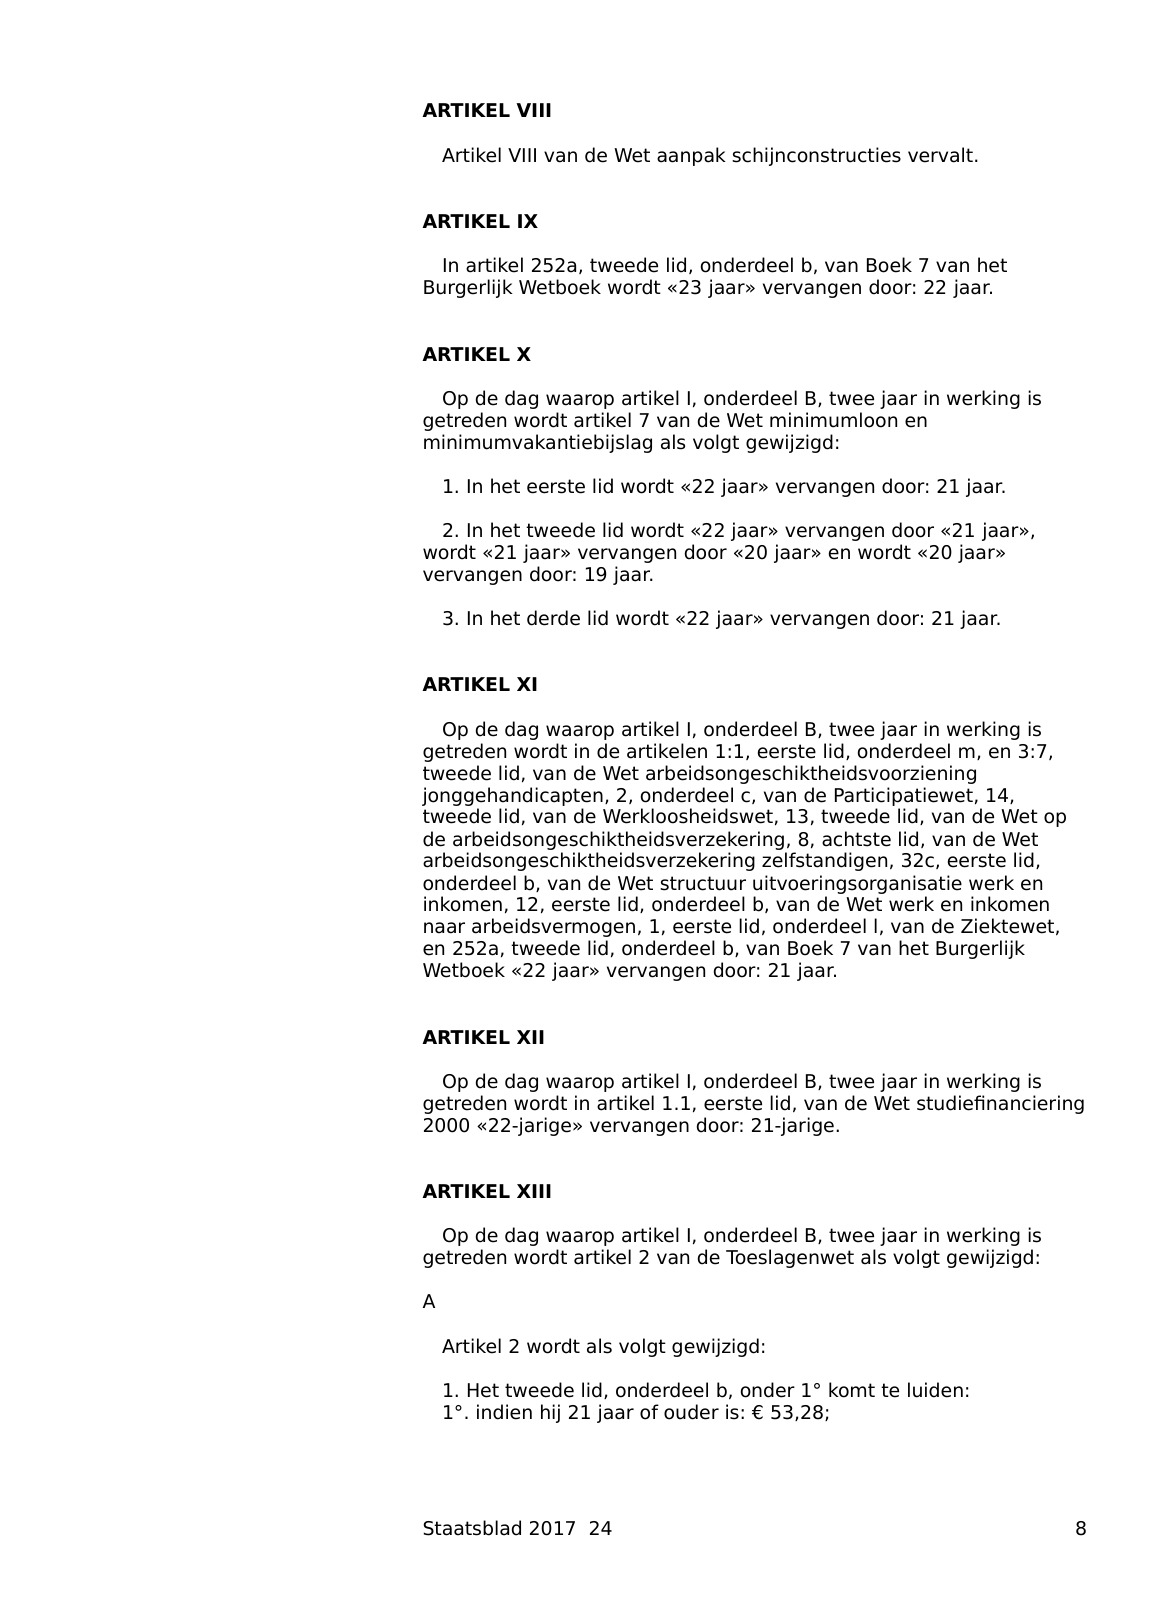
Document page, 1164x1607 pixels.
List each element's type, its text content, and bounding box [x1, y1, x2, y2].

text Op de dag waarop artikel I, onderdeel B, twee jaar in werking is getreden wordt in artikel 1.1, eerste lid, van de Wet studiefinanciering 2000 «22-jarige» vervangen door: 21-jarige. [422, 1071, 1087, 1137]
text In artikel 252a, tweede lid, onderdeel b, van Boek 7 van het Burgerlijk Wetboek wordt «23 jaar» vervangen door: 22 jaar. [422, 255, 1087, 299]
text 1. Het tweede lid, onderdeel b, onder 1° komt te luiden: [422, 1380, 1087, 1402]
subtitle ARTIKEL X [422, 343, 1087, 365]
text 2. In het tweede lid wordt «22 jaar» vervangen door «21 jaar», wordt «21 jaar» vervangen door «20 jaar» en wordt «20 jaar» vervangen door: 19 jaar. [422, 520, 1087, 586]
text 3. In het derde lid wordt «22 jaar» vervangen door: 21 jaar. [422, 608, 1087, 630]
text Op de dag waarop artikel I, onderdeel B, twee jaar in werking is getreden wordt in de artikelen 1:1, eerste lid, onderdeel m, en 3:7, tweede lid, van de Wet arbeidsongeschiktheidsvoorziening jonggehandicapten, 2, onderdeel c, van de Participatiewet, 14, tweede lid, van de Werkloosheidswet, 13, tweede lid, van de Wet op de arbeidsongeschiktheidsverzekering, 8, achtste lid, van de Wet arbeidsongeschiktheidsverzekering zelfstandigen, 32c, eerste lid, onderdeel b, van de Wet structuur uitvoeringsorganisatie werk en inkomen, 12, eerste lid, onderdeel b, van de Wet werk en inkomen naar arbeidsvermogen, 1, eerste lid, onderdeel l, van de Ziektewet, en 252a, tweede lid, onderdeel b, van Boek 7 van het Burgerlijk Wetboek «22 jaar» vervangen door: 21 jaar. [422, 718, 1087, 982]
subtitle ARTIKEL XII [422, 1027, 1087, 1049]
text 1. In het eerste lid wordt «22 jaar» vervangen door: 21 jaar. [422, 476, 1087, 498]
text Op de dag waarop artikel I, onderdeel B, twee jaar in werking is getreden wordt artikel 7 van de Wet minimumloon en minimumvakantiebijslag als volgt gewijzigd: [422, 388, 1087, 453]
text Op de dag waarop artikel I, onderdeel B, twee jaar in werking is getreden wordt artikel 2 van de Toeslagenwet als volgt gewijzigd: [422, 1225, 1087, 1269]
subtitle ARTIKEL IX [422, 211, 1087, 233]
text 1°. indien hij 21 jaar of ouder is: € 53,28; [422, 1402, 1087, 1424]
subtitle ARTIKEL VIII [422, 100, 1087, 122]
text Artikel VIII van de Wet aanpak schijnconstructies vervalt. [422, 144, 1087, 167]
text A [422, 1291, 1087, 1313]
subtitle ARTIKEL XIII [422, 1181, 1087, 1203]
subtitle ARTIKEL XI [422, 674, 1087, 696]
text Artikel 2 wordt als volgt gewijzigd: [422, 1336, 1087, 1358]
